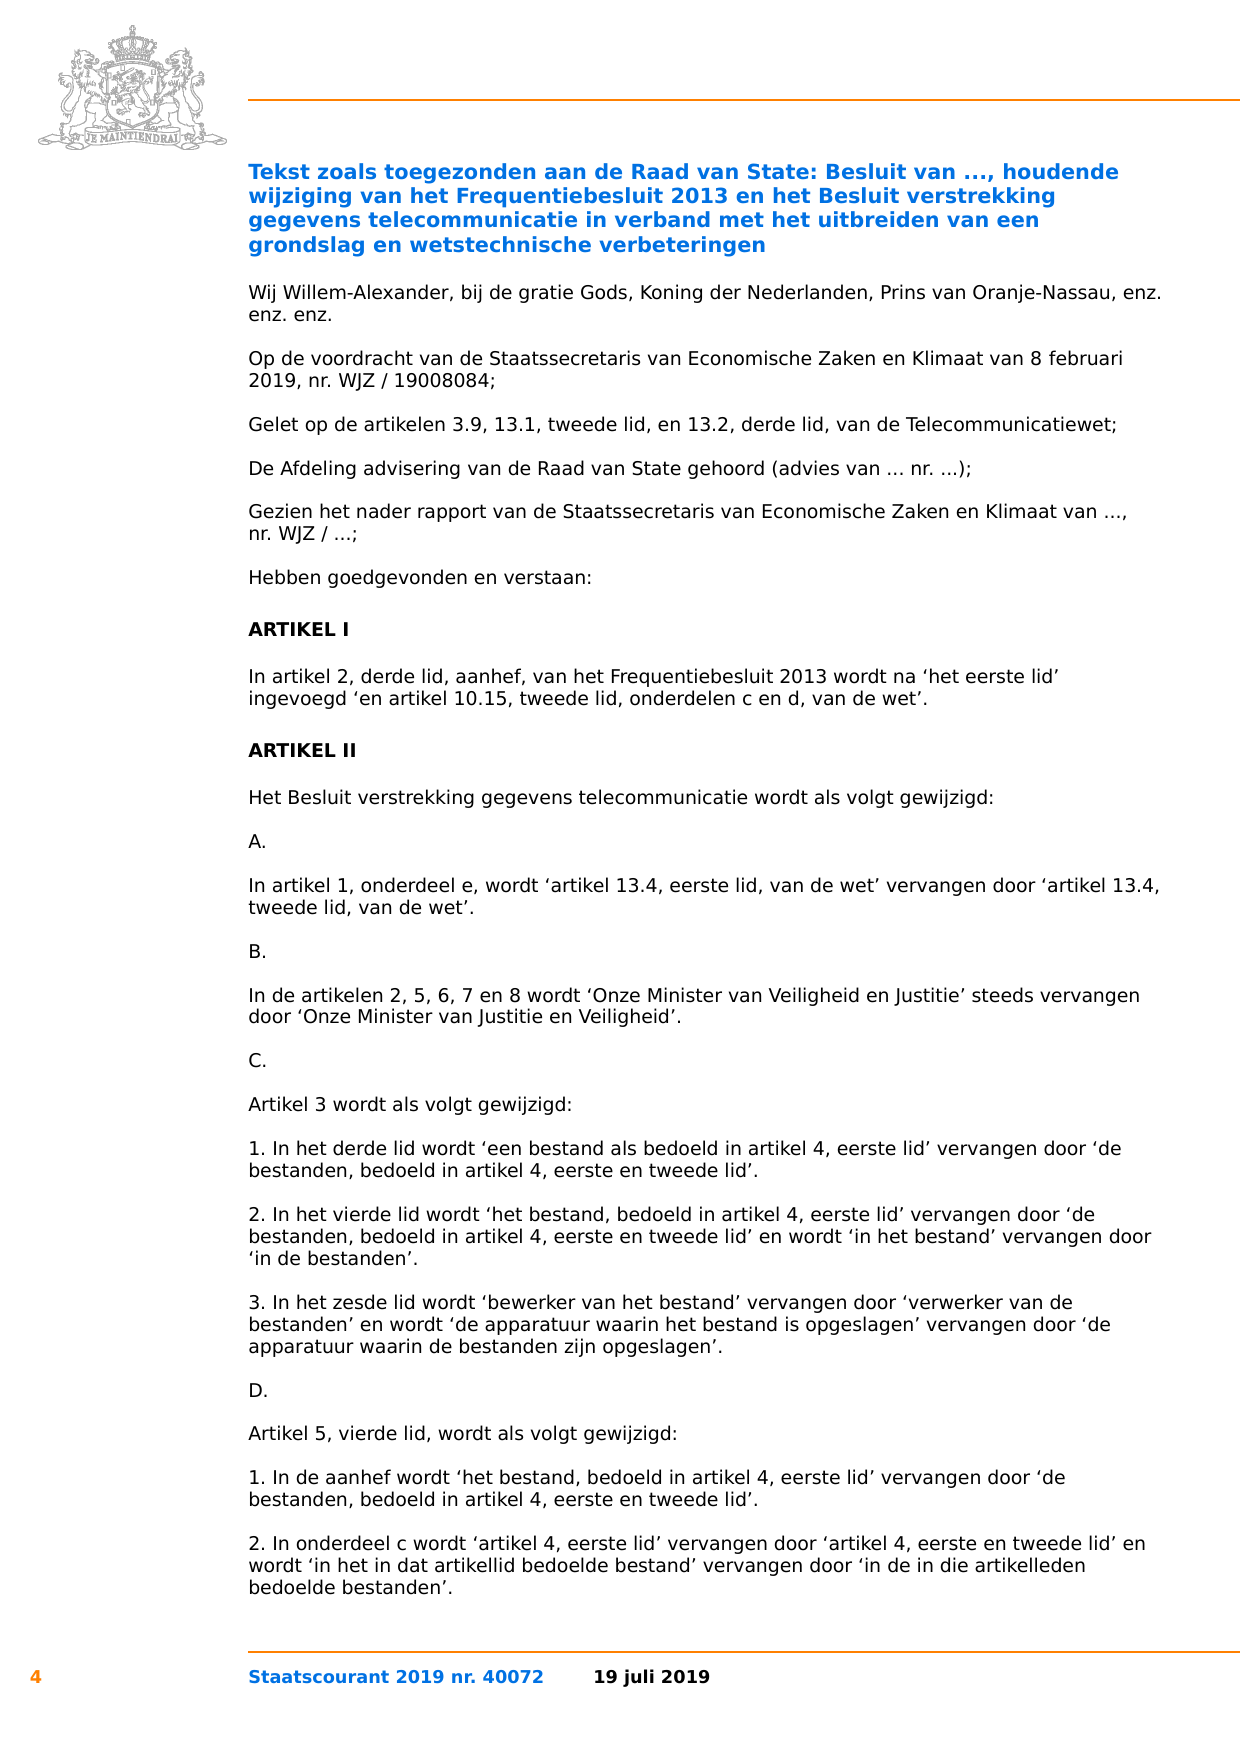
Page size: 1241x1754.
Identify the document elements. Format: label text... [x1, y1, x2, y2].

text In artikel 1, onderdeel e, wordt ‘artikel 13.4, eerste lid, van de wet’ vervangen door ‘artikel 13.4, tweede lid, van de wet’. [248, 875, 1163, 919]
text De Afdeling advisering van de Raad van State gehoord (advies van ... nr. ...); [248, 457, 1163, 479]
text Hebben goedgevonden en verstaan: [248, 567, 1163, 589]
text Artikel 5, vierde lid, wordt als volgt gewijzigd: [248, 1423, 1163, 1445]
text C. [248, 1050, 1163, 1072]
picture [38, 25, 227, 150]
text Het Besluit verstrekking gegevens telecommunicatie wordt als volgt gewijzigd: [248, 787, 1163, 809]
text 3. In het zesde lid wordt ‘bewerker van het bestand’ vervangen door ‘verwerker van de bestanden’ en wordt ‘de apparatuur waarin het bestand is opgeslagen’ vervangen door ‘de apparatuur waarin de bestanden zijn opgeslagen’. [248, 1292, 1163, 1358]
text In artikel 2, derde lid, aanhef, van het Frequentiebesluit 2013 wordt na ‘het eerste lid’ ingevoegd ‘en artikel 10.15, tweede lid, onderdelen c en d, van de wet’. [248, 666, 1163, 710]
text 1. In het derde lid wordt ‘een bestand als bedoeld in artikel 4, eerste lid’ vervangen door ‘de bestanden, bedoeld in artikel 4, eerste en tweede lid’. [248, 1138, 1163, 1182]
text A. [248, 831, 1163, 853]
text In de artikelen 2, 5, 6, 7 en 8 wordt ‘Onze Minister van Veiligheid en Justitie’ steeds vervangen door ‘Onze Minister van Justitie en Veiligheid’. [248, 984, 1163, 1028]
text Wij Willem-Alexander, bij de gratie Gods, Koning der Nederlanden, Prins van Oranje-Nassau, enz. enz. enz. [248, 282, 1163, 326]
subtitle Tekst zoals toegezonden aan de Raad van State: Besluit van ..., houdende wijziging van het Frequentiebesluit 2013 en het Besluit verstrekking gegevens telecommunicatie in verband met het uitbreiden van een grondslag en wetstechnische verbeteringen [248, 160, 1163, 257]
text 1. In de aanhef wordt ‘het bestand, bedoeld in artikel 4, eerste lid’ vervangen door ‘de bestanden, bedoeld in artikel 4, eerste en tweede lid’. [248, 1467, 1163, 1511]
text Gelet op de artikelen 3.9, 13.1, tweede lid, en 13.2, derde lid, van de Telecommunicatiewet; [248, 414, 1163, 436]
text D. [248, 1379, 1163, 1401]
text 2. In onderdeel c wordt ‘artikel 4, eerste lid’ vervangen door ‘artikel 4, eerste en tweede lid’ en wordt ‘in het in dat artikellid bedoelde bestand’ vervangen door ‘in de in die artikelleden bedoelde bestanden’. [248, 1533, 1163, 1599]
subtitle ARTIKEL II [248, 740, 1163, 762]
text B. [248, 941, 1163, 963]
subtitle ARTIKEL I [248, 619, 1163, 641]
text Op de voordracht van de Staatssecretaris van Economische Zaken en Klimaat van 8 februari 2019, nr. WJZ / 19008084; [248, 348, 1163, 392]
text Gezien het nader rapport van de Staatssecretaris van Economische Zaken en Klimaat van ..., nr. WJZ / ...; [248, 501, 1163, 545]
text Artikel 3 wordt als volgt gewijzigd: [248, 1094, 1163, 1116]
text 2. In het vierde lid wordt ‘het bestand, bedoeld in artikel 4, eerste lid’ vervangen door ‘de bestanden, bedoeld in artikel 4, eerste en tweede lid’ en wordt ‘in het bestand’ vervangen door ‘in de bestanden’. [248, 1204, 1163, 1270]
